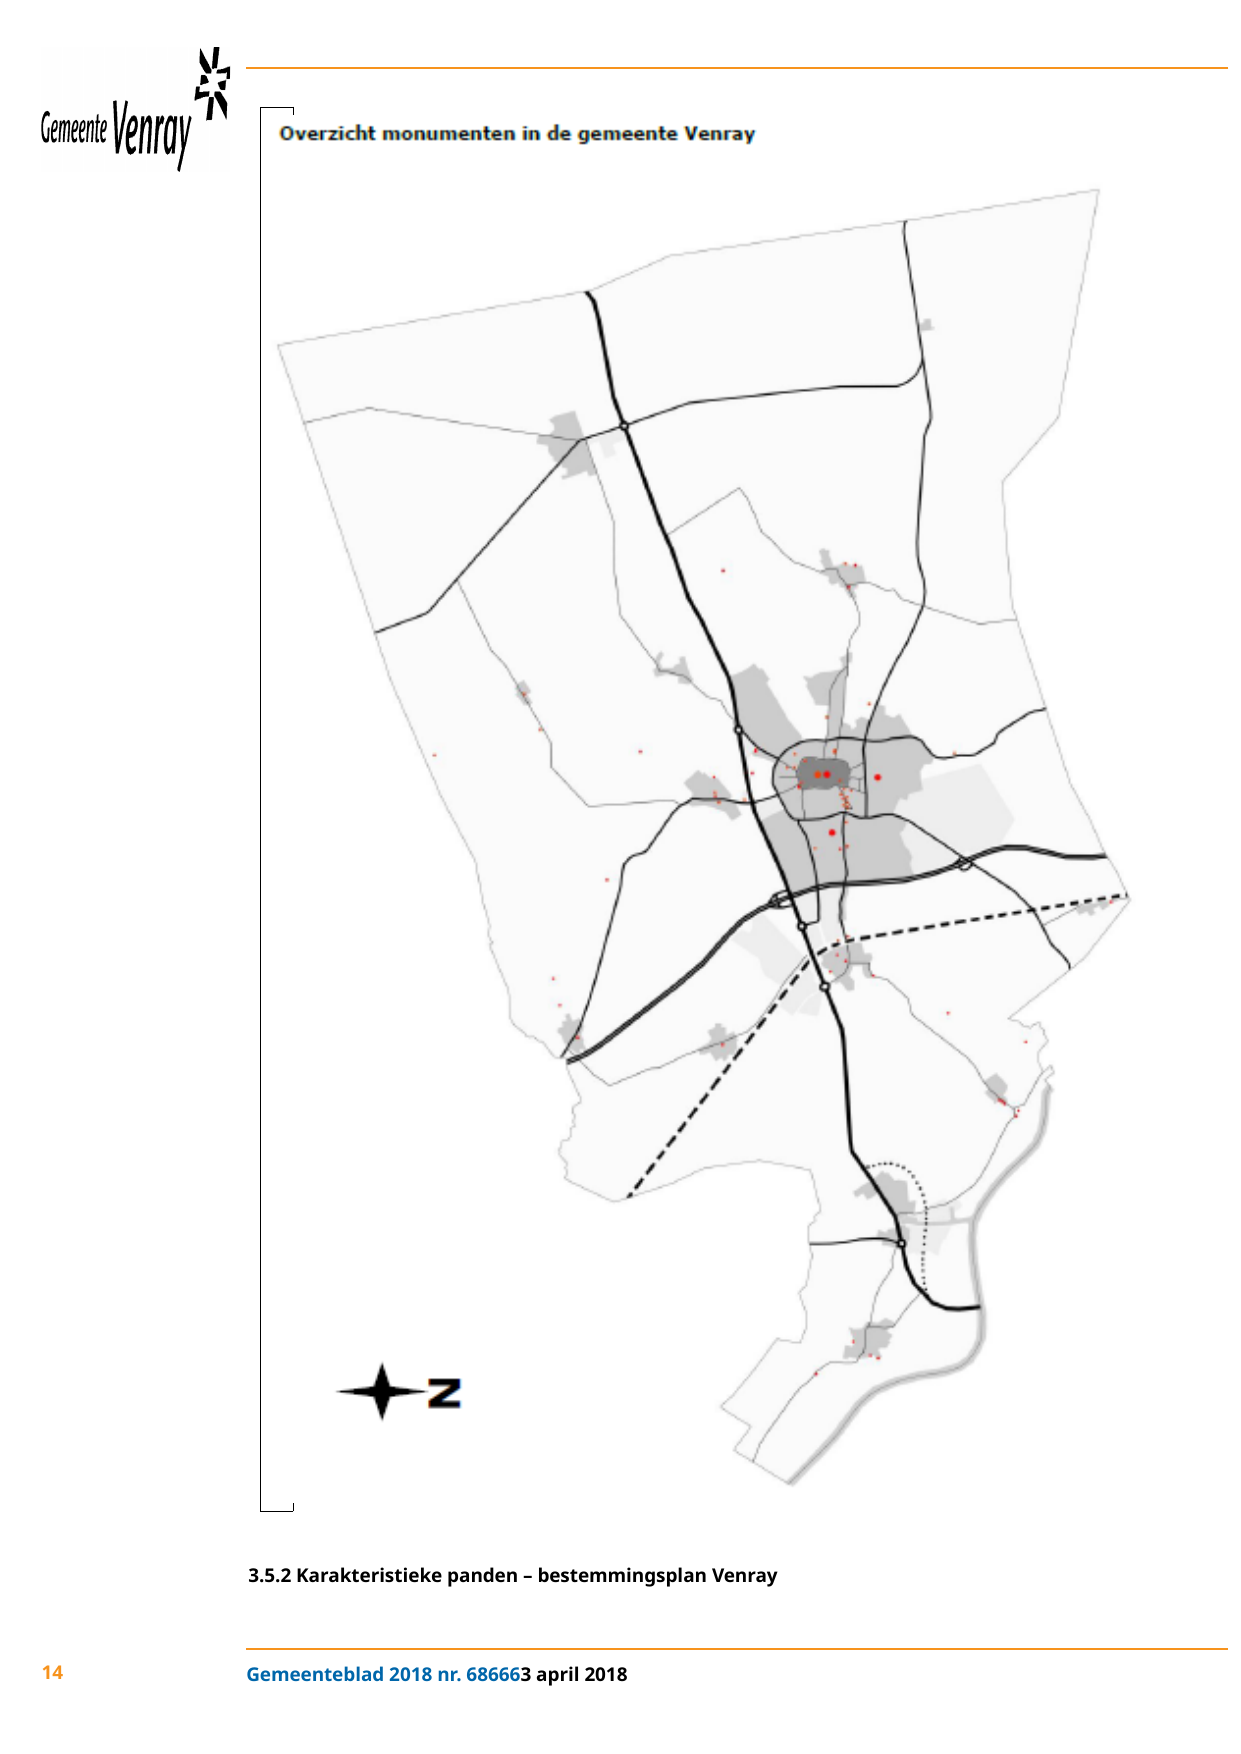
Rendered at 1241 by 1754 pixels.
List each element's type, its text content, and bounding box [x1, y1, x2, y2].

text 3.5.2 Karakteristieke panden – bestemmingsplan Venray [248, 1562, 1152, 1588]
picture [41, 47, 231, 172]
picture [268, 115, 1173, 1503]
